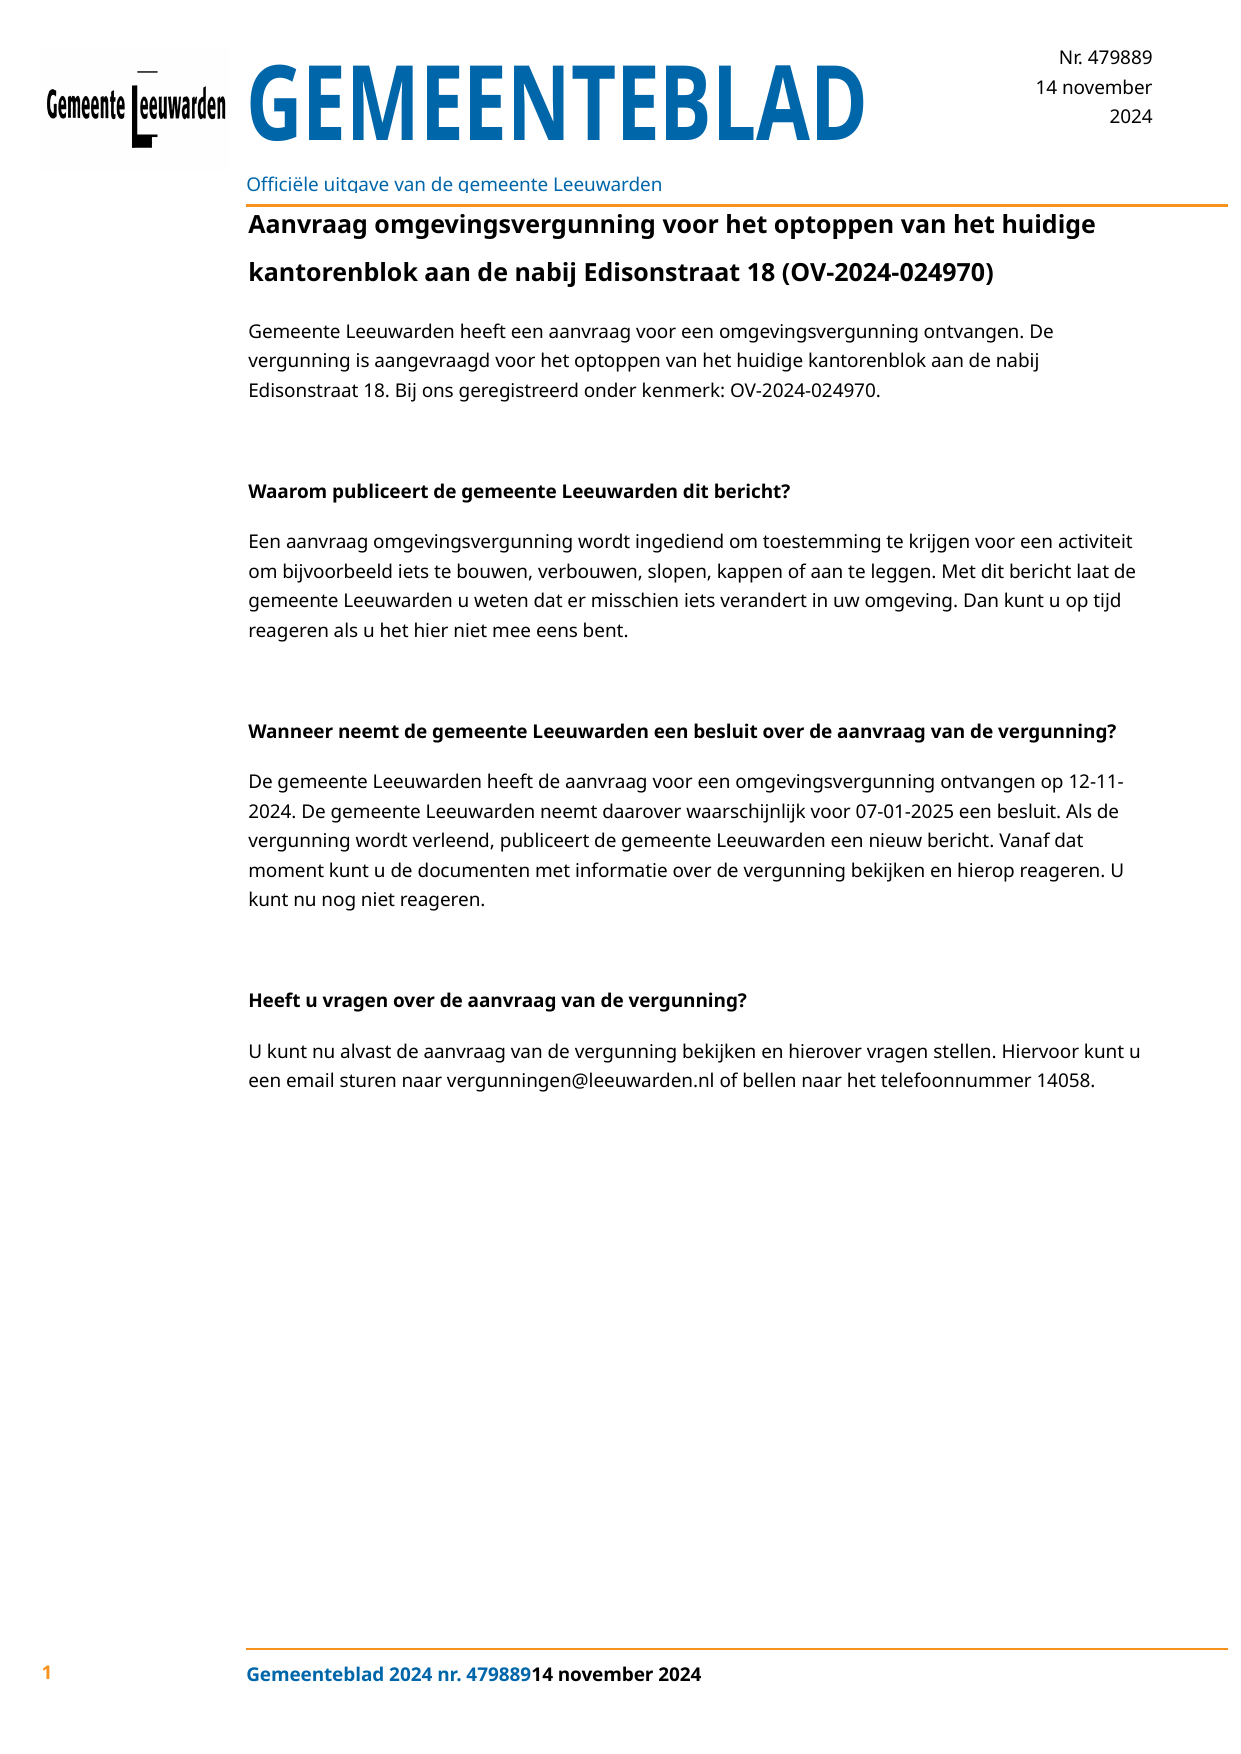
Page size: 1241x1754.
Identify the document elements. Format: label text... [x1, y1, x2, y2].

picture [41, 47, 231, 172]
text Heeft u vragen over de aanvraag van de vergunning? [248, 987, 1152, 1013]
text Wanneer neemt de gemeente Leeuwarden een besluit over de aanvraag van de vergunning? [248, 718, 1152, 744]
text Aanvraag omgevingsvergunning voor het optoppen van het huidige kantorenblok aan de nabij Edisonstraat 18 (OV-2024-024970) [248, 207, 1152, 288]
text Gemeente Leeuwarden heeft een aanvraag voor een omgevingsvergunning ontvangen. De vergunning is aangevraagd voor het optoppen van het huidige kantorenblok aan de nabij Edisonstraat 18. Bij ons geregistreerd onder kenmerk: OV-2024-024970. [248, 318, 1152, 403]
text De gemeente Leeuwarden heeft de aanvraag voor een omgevingsvergunning ontvangen op 12-11-2024. De gemeente Leeuwarden neemt daarover waarschijnlijk voor 07-01-2025 een besluit. Als de vergunning wordt verleend, publiceert de gemeente Leeuwarden een nieuw bericht. Vanaf dat moment kunt u de documenten met informatie over de vergunning bekijken en hierop reageren. U kunt nu nog niet reageren. [248, 768, 1152, 912]
text Waarom publiceert de gemeente Leeuwarden dit bericht? [248, 478, 1152, 504]
text U kunt nu alvast de aanvraag van de vergunning bekijken en hierover vragen stellen. Hiervoor kunt u een email sturen naar vergunningen@leeuwarden.nl of bellen naar het telefoonnummer 14058. [248, 1038, 1152, 1093]
text Een aanvraag omgevingsvergunning wordt ingediend om toestemming te krijgen voor een activiteit om bijvoorbeeld iets te bouwen, verbouwen, slopen, kappen of aan te leggen. Met dit bericht laat de gemeente Leeuwarden u weten dat er misschien iets verandert in uw omgeving. Dan kunt u op tijd reageren als u het hier niet mee eens bent. [248, 528, 1152, 643]
